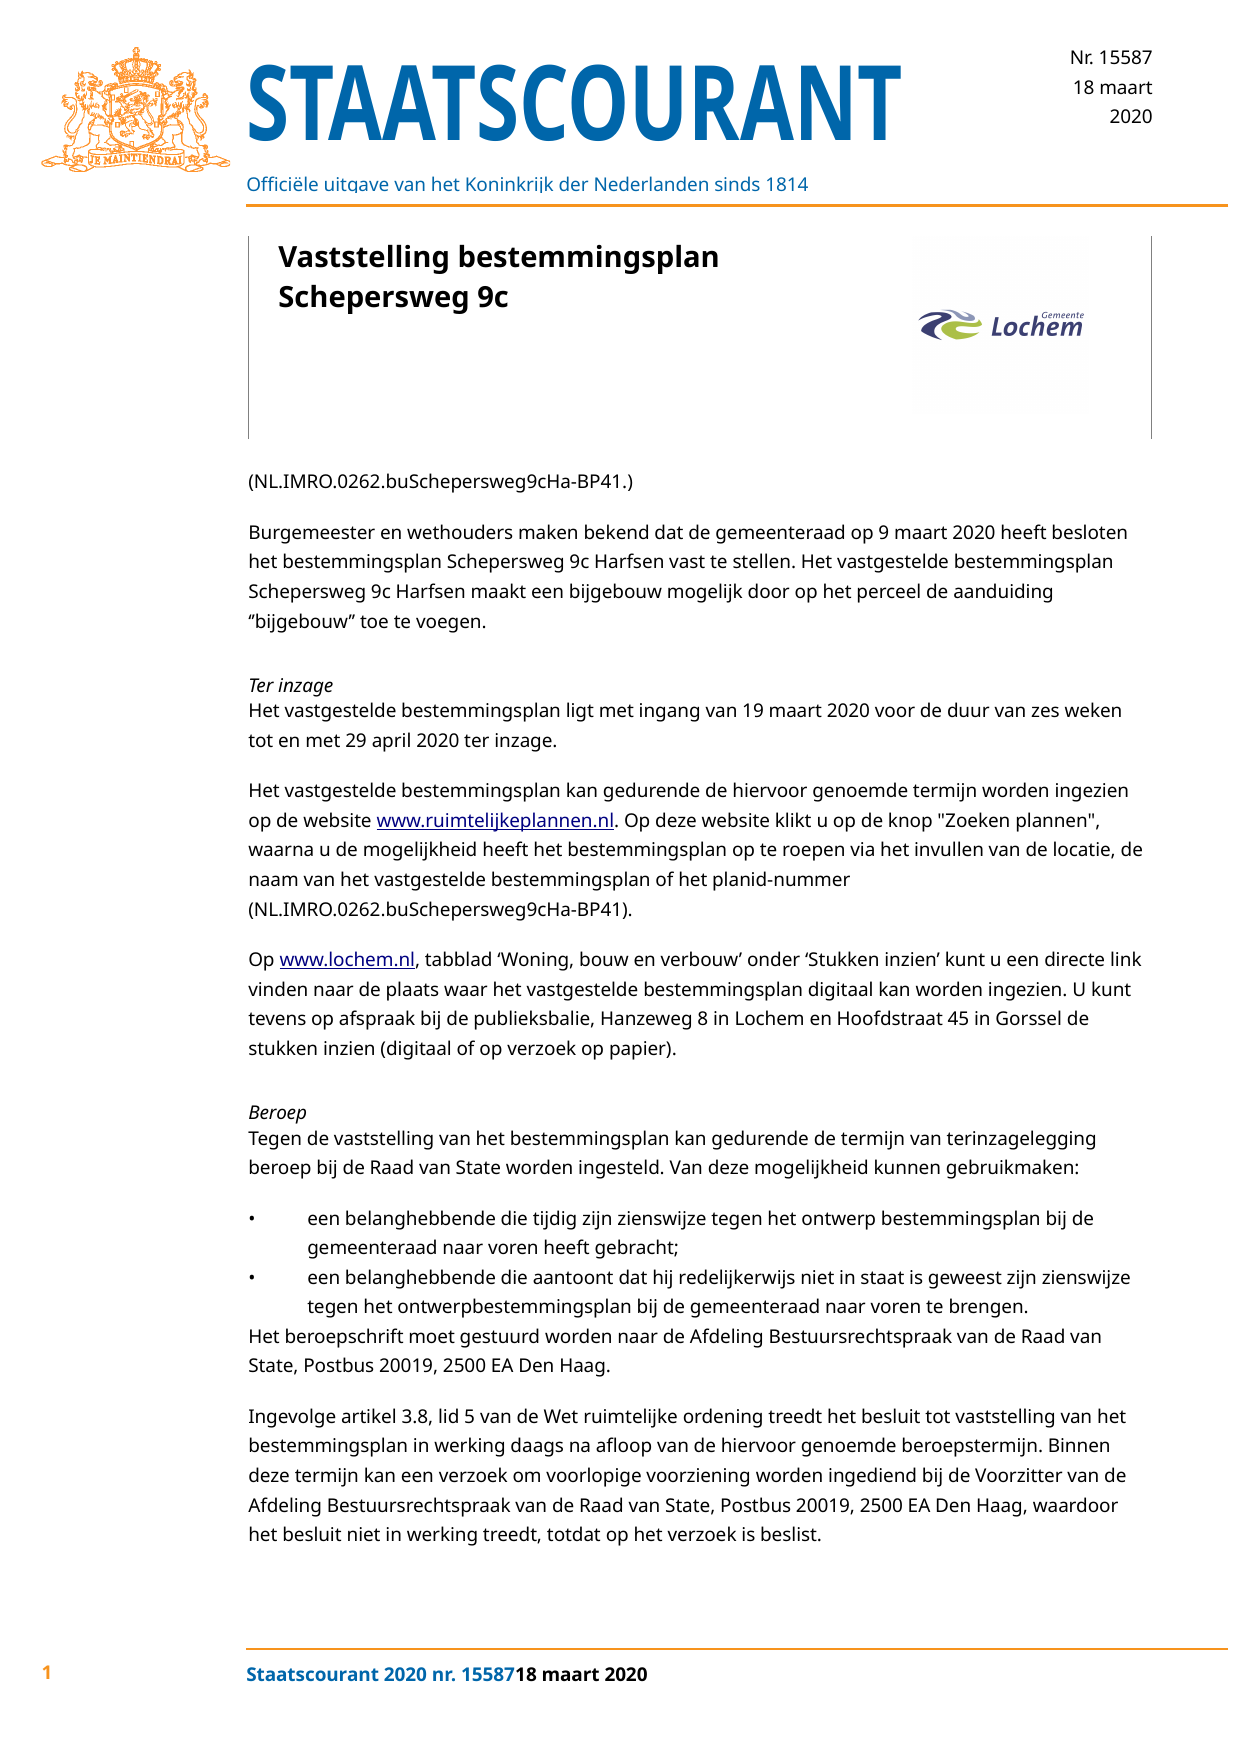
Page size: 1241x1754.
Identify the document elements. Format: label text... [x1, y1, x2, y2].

text (NL.IMRO.0262.buSchepersweg9cHa-BP41.) [248, 469, 1152, 494]
text Het vastgestelde bestemmingsplan ligt met ingang van 19 maart 2020 voor de duur van zes weken tot en met 29 april 2020 ter inzage. [248, 697, 1152, 753]
text Ingevolge artikel 3.8, lid 5 van de Wet ruimtelijke ordening treedt het besluit tot vaststelling van het bestemmingsplan in werking daags na afloop van de hiervoor genoemde beroepstermijn. Binnen deze termijn kan een verzoek om voorlopige voorziening worden ingediend bij de Voorzitter van de Afdeling Bestuursrechtspraak van de Raad van State, Postbus 20019, 2500 EA Den Haag, waardoor het besluit niet in werking treedt, totdat op het verzoek is beslist. [248, 1403, 1152, 1547]
table_header [850, 236, 912, 413]
table_header Vaststelling bestemmingsplan Schepersweg 9c [249, 236, 850, 439]
table_header [850, 414, 1151, 439]
list een belanghebbende die tijdig zijn zienswijze tegen het ontwerp bestemmingsplan bij de gemeenteraad naar voren heeft gebracht; [248, 1205, 1152, 1260]
text Tegen de vaststelling van het bestemmingsplan kan gedurende de termijn van terinzagelegging beroep bij de Raad van State worden ingesteld. Van deze mogelijkheid kunnen gebruikmaken: [248, 1125, 1152, 1180]
text Beroep [248, 1099, 1152, 1125]
picture [41, 47, 231, 172]
list een belanghebbende die aantoont dat hij redelijkerwijs niet in staat is geweest zijn zienswijze tegen het ontwerpbestemmingsplan bij de gemeenteraad naar voren te brengen. [248, 1264, 1152, 1319]
text Burgemeester en wethouders maken bekend dat de gemeenteraad op 9 maart 2020 heeft besloten het bestemmingsplan Schepersweg 9c Harfsen vast te stellen. Het vastgestelde bestemmingsplan Schepersweg 9c Harfsen maakt een bijgebouw mogelijk door op het perceel de aanduiding ‘’bijgebouw’’ toe te voegen. [248, 519, 1152, 633]
picture [912, 236, 1090, 414]
text Ter inzage [248, 672, 1152, 697]
text Het beroepschrift moet gestuurd worden naar de Afdeling Bestuursrechtspraak van de Raad van State, Postbus 20019, 2500 EA Den Haag. [248, 1323, 1152, 1378]
table_header [1090, 236, 1151, 413]
text Het vastgestelde bestemmingsplan kan gedurende de hiervoor genoemde termijn worden ingezien op de website www.ruimtelijkeplannen.nl. Op deze website klikt u op de knop "Zoeken plannen", waarna u de mogelijkheid heeft het bestemmingsplan op te roepen via het invullen van de locatie, de naam van het vastgestelde bestemmingsplan of het planid-nummer (NL.IMRO.0262.buSchepersweg9cHa-BP41). [248, 777, 1152, 922]
text Op www.lochem.nl, tabblad ‘Woning, bouw en verbouw’ onder ‘Stukken inzien’ kunt u een directe link vinden naar de plaats waar het vastgestelde bestemmingsplan digitaal kan worden ingezien. U kunt tevens op afspraak bij de publieksbalie, Hanzeweg 8 in Lochem en Hoofdstraat 45 in Gorssel de stukken inzien (digitaal of op verzoek op papier). [248, 946, 1152, 1061]
